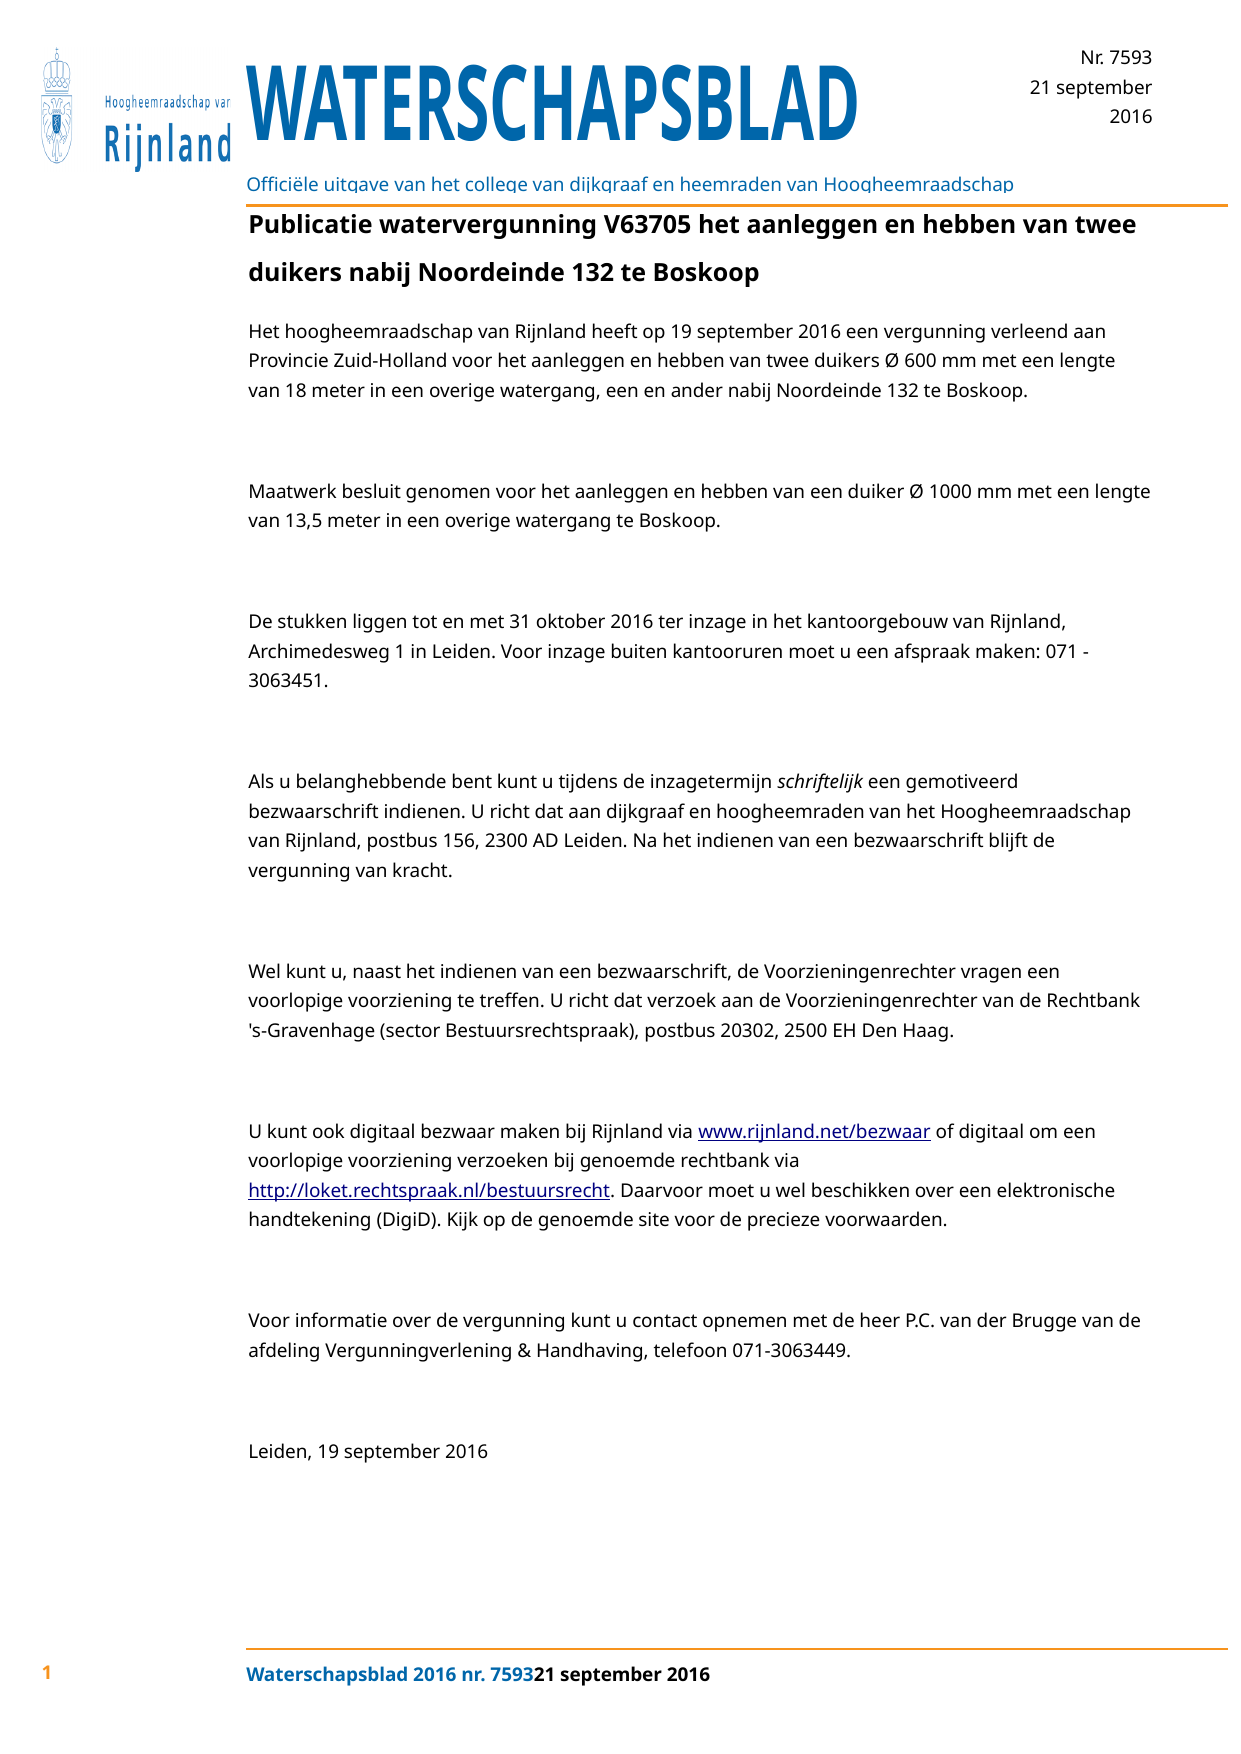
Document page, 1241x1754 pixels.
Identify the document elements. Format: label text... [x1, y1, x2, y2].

text Maatwerk besluit genomen voor het aanleggen en hebben van een duiker Ø 1000 mm met een lengte van 13,5 meter in een overige watergang te Boskoop. [248, 478, 1152, 533]
picture [41, 47, 231, 172]
text Voor informatie over de vergunning kunt u contact opnemen met de heer P.C. van der Brugge van de afdeling Vergunningverlening & Handhaving, telefoon 071-3063449. [248, 1307, 1152, 1363]
text Publicatie watervergunning V63705 het aanleggen en hebben van twee duikers nabij Noordeinde 132 te Boskoop [248, 207, 1152, 288]
text Het hoogheemraadschap van Rijnland heeft op 19 september 2016 een vergunning verleend aan Provincie Zuid-Holland voor het aanleggen en hebben van twee duikers Ø 600 mm met een lengte van 18 meter in een overige watergang, een en ander nabij Noordeinde 132 te Boskoop. [248, 318, 1152, 403]
text Als u belanghebbende bent kunt u tijdens de inzagetermijn schriftelijk een gemotiveerd bezwaarschrift indienen. U richt dat aan dijkgraaf en hoogheemraden van het Hoogheemraadschap van Rijnland, postbus 156, 2300 AD Leiden. Na het indienen van een bezwaarschrift blijft de vergunning van kracht. [248, 768, 1152, 883]
text Wel kunt u, naast het indienen van een bezwaarschrift, de Voorzieningenrechter vragen een voorlopige voorziening te treffen. U richt dat verzoek aan de Voorzieningenrechter van de Rechtbank 's-Gravenhage (sector Bestuursrechtspraak), postbus 20302, 2500 EH Den Haag. [248, 958, 1152, 1043]
text U kunt ook digitaal bezwaar maken bij Rijnland via www.rijnland.net/bezwaar of digitaal om een voorlopige voorziening verzoeken bij genoemde rechtbank via http://loket.rechtspraak.nl/bestuursrecht. Daarvoor moet u wel beschikken over een elektronische handtekening (DigiD). Kijk op de genoemde site voor de precieze voorwaarden. [248, 1118, 1152, 1232]
text Leiden, 19 september 2016 [248, 1438, 1152, 1464]
text De stukken liggen tot en met 31 oktober 2016 ter inzage in het kantoorgebouw van Rijnland, Archimedesweg 1 in Leiden. Voor inzage buiten kantooruren moet u een afspraak maken: 071 - 3063451. [248, 608, 1152, 693]
